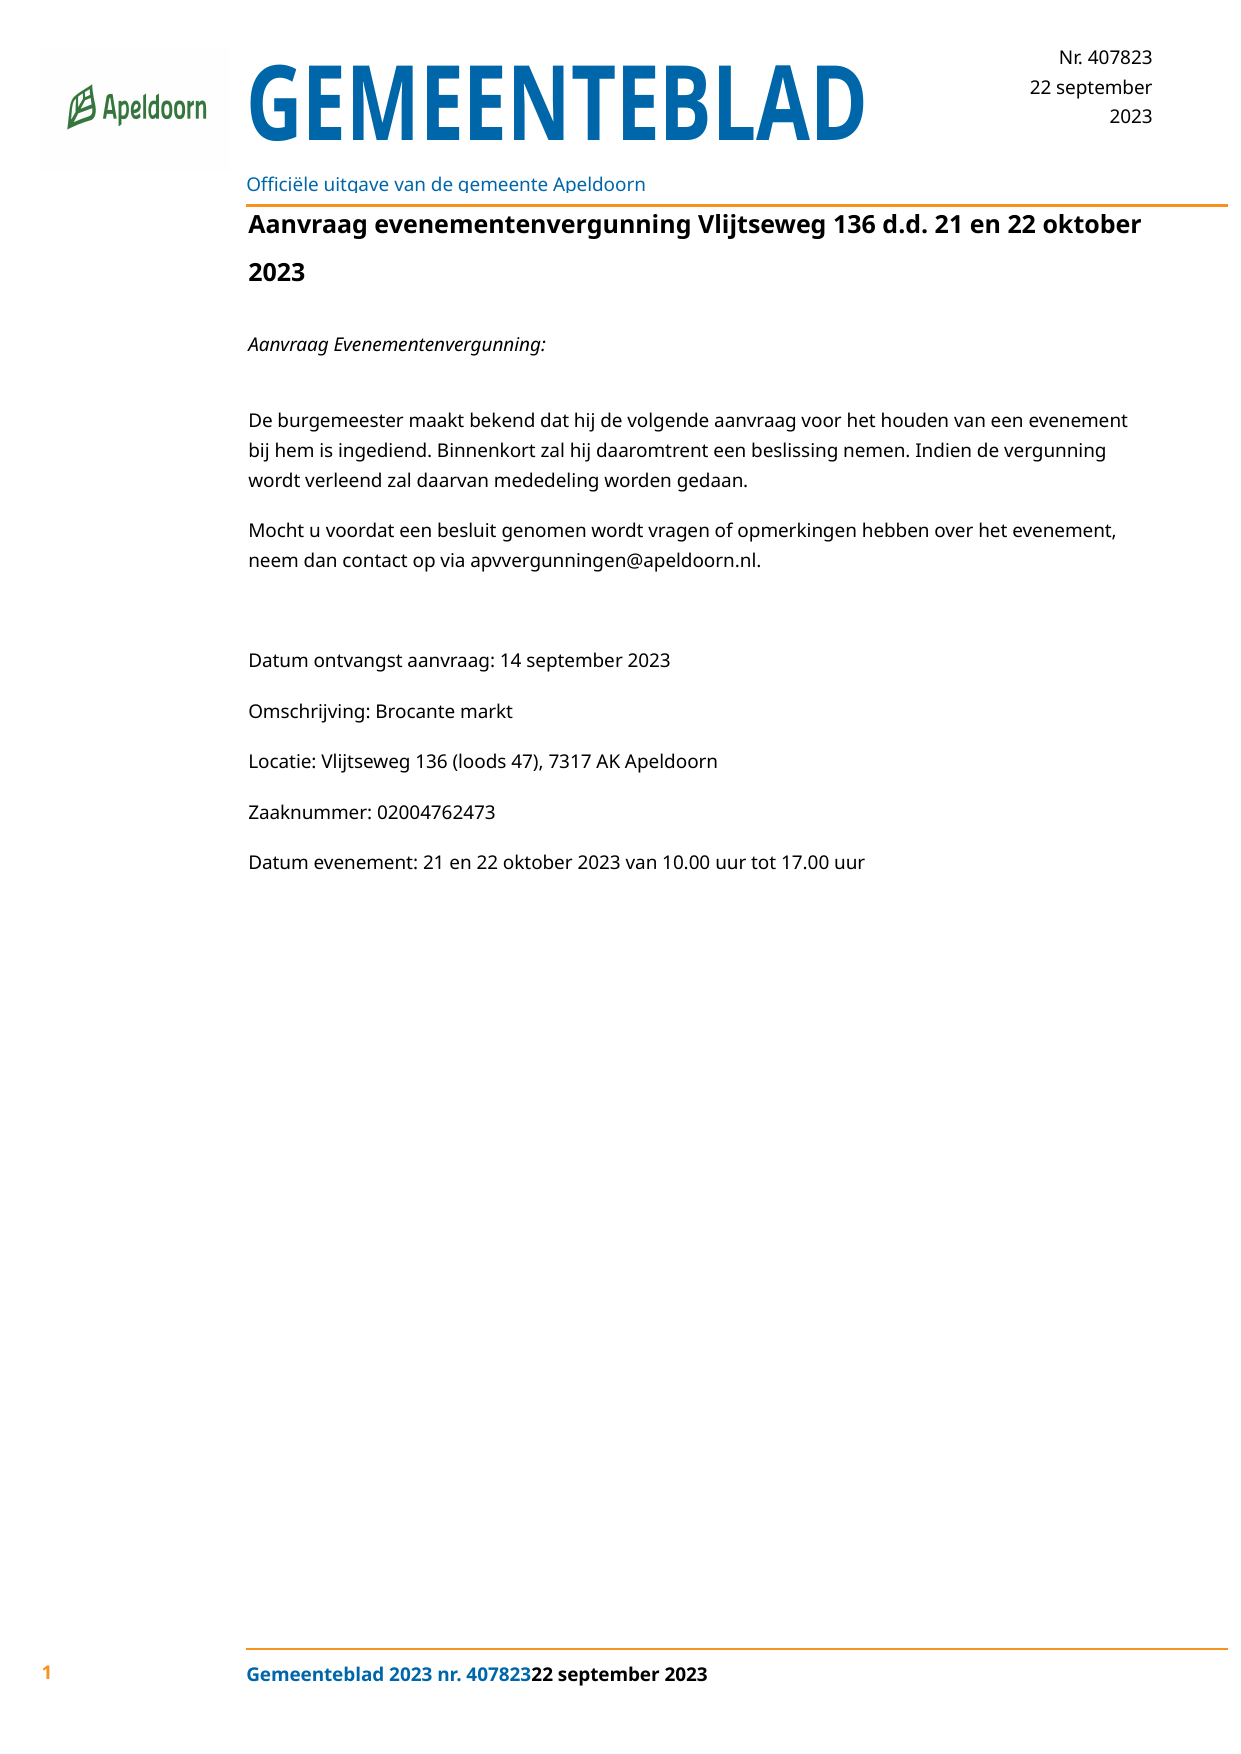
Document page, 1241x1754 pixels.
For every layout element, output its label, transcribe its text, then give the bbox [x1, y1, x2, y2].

text Datum ontvangst aanvraag: 14 september 2023 [248, 648, 1152, 673]
text Locatie: Vlijtseweg 136 (loods 47), 7317 AK Apeldoorn [248, 748, 1152, 774]
text Zaaknummer: 02004762473 [248, 799, 1152, 824]
text Aanvraag Evenementenvergunning: [248, 331, 1152, 357]
text Datum evenement: 21 en 22 oktober 2023 van 10.00 uur tot 17.00 uur [248, 849, 1152, 875]
text De burgemeester maakt bekend dat hij de volgende aanvraag voor het houden van een evenement bij hem is ingediend. Binnenkort zal hij daaromtrent een beslissing nemen. Indien de vergunning wordt verleend zal daarvan mededeling worden gedaan. [248, 408, 1152, 492]
text Mocht u voordat een besluit genomen wordt vragen of opmerkingen hebben over het evenement, neem dan contact op via apvvergunningen@apeldoorn.nl. [248, 517, 1152, 572]
picture [41, 47, 231, 172]
text Aanvraag evenementenvergunning Vlijtseweg 136 d.d. 21 en 22 oktober 2023 [248, 207, 1152, 288]
text Omschrijving: Brocante markt [248, 698, 1152, 724]
